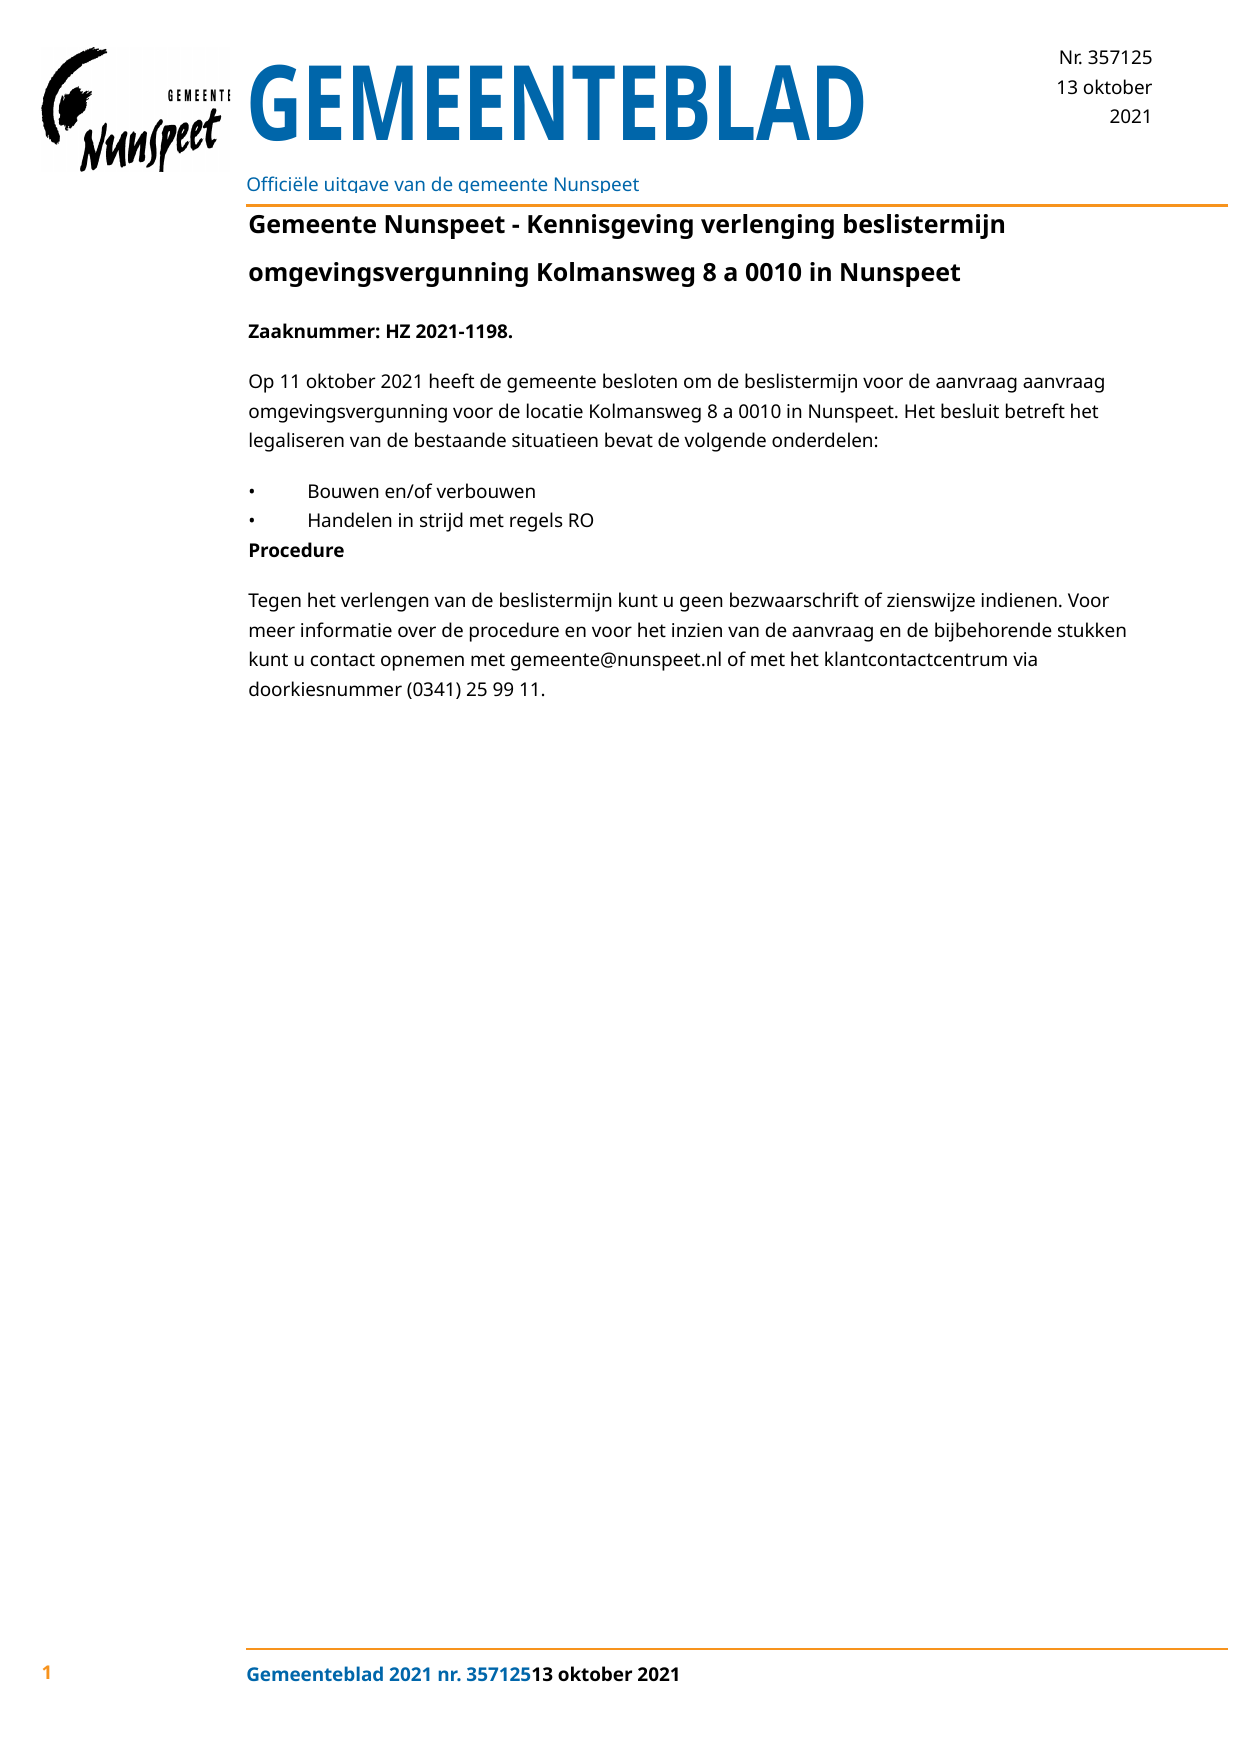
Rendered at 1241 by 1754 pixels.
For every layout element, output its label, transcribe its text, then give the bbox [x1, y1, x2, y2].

text Procedure [248, 537, 1152, 563]
list Handelen in strijd met regels RO [248, 507, 1152, 533]
text Op 11 oktober 2021 heeft de gemeente besloten om de beslistermijn voor de aanvraag aanvraag omgevingsvergunning voor de locatie Kolmansweg 8 a 0010 in Nunspeet. Het besluit betreft het legaliseren van de bestaande situatieen bevat de volgende onderdelen: [248, 368, 1152, 453]
text Tegen het verlengen van de beslistermijn kunt u geen bezwaarschrift of zienswijze indienen. Voor meer informatie over de procedure en voor het inzien van de aanvraag en de bijbehorende stukken kunt u contact opnemen met gemeente@nunspeet.nl of met het klantcontactcentrum via doorkiesnummer (0341) 25 99 11. [248, 587, 1152, 702]
picture [41, 47, 231, 172]
list Bouwen en/of verbouwen [248, 478, 1152, 504]
text Gemeente Nunspeet - Kennisgeving verlenging beslistermijn omgevingsvergunning Kolmansweg 8 a 0010 in Nunspeet [248, 207, 1152, 288]
text Zaaknummer: HZ 2021-1198. [248, 318, 1152, 344]
